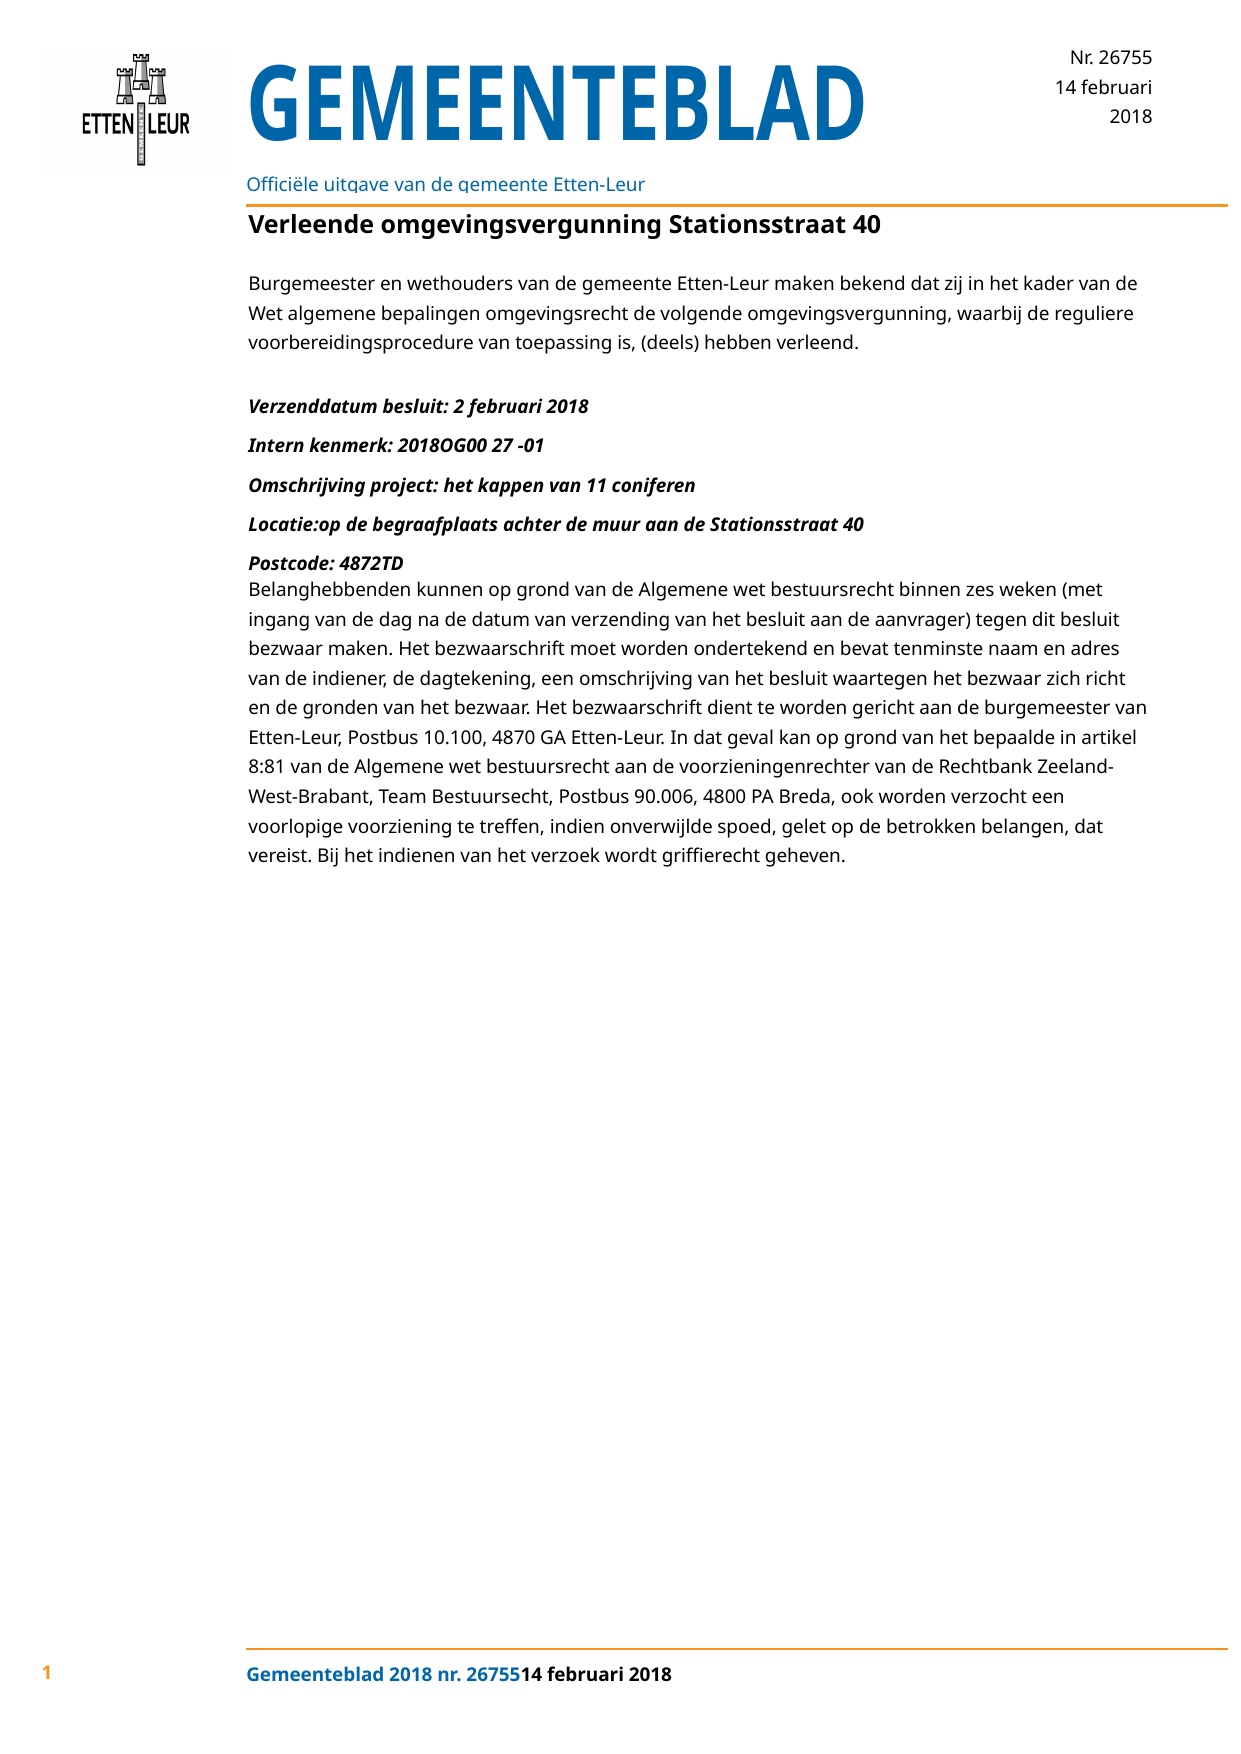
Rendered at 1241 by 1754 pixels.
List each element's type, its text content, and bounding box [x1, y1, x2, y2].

text Verleende omgevingsvergunning Stationsstraat 40 [248, 207, 1152, 241]
text Intern kenmerk: 2018OG00 27 -01 [248, 433, 1152, 458]
text Belanghebbenden kunnen op grond van de Algemene wet bestuursrecht binnen zes weken (met ingang van de dag na de datum van verzending van het besluit aan de aanvrager) tegen dit besluit bezwaar maken. Het bezwaarschrift moet worden ondertekend en bevat tenminste naam en adres van de indiener, de dagtekening, een omschrijving van het besluit waartegen het bezwaar zich richt en de gronden van het bezwaar. Het bezwaarschrift dient te worden gericht aan de burgemeester van Etten-Leur, Postbus 10.100, 4870 GA Etten-Leur. In dat geval kan op grond van het bepaalde in artikel 8:81 van de Algemene wet bestuursrecht aan de voorzieningenrechter van de Rechtbank Zeeland-West-Brabant, Team Bestuursecht, Postbus 90.006, 4800 PA Breda, ook worden verzocht een voorlopige voorziening te treffen, indien onverwijlde spoed, gelet op de betrokken belangen, dat vereist. Bij het indienen van het verzoek wordt griffierecht geheven. [248, 576, 1152, 868]
text Omschrijving project: het kappen van 11 coniferen [248, 472, 1152, 498]
text Postcode: 4872TD [248, 551, 1152, 576]
text Burgemeester en wethouders van de gemeente Etten-Leur maken bekend dat zij in het kader van de Wet algemene bepalingen omgevingsrecht de volgende omgevingsvergunning, waarbij de reguliere voorbereidingsprocedure van toepassing is, (deels) hebben verleend. [248, 270, 1152, 355]
text Locatie:op de begraafplaats achter de muur aan de Stationsstraat 40 [248, 511, 1152, 537]
text Verzenddatum besluit: 2 februari 2018 [248, 393, 1152, 419]
picture [41, 47, 231, 172]
